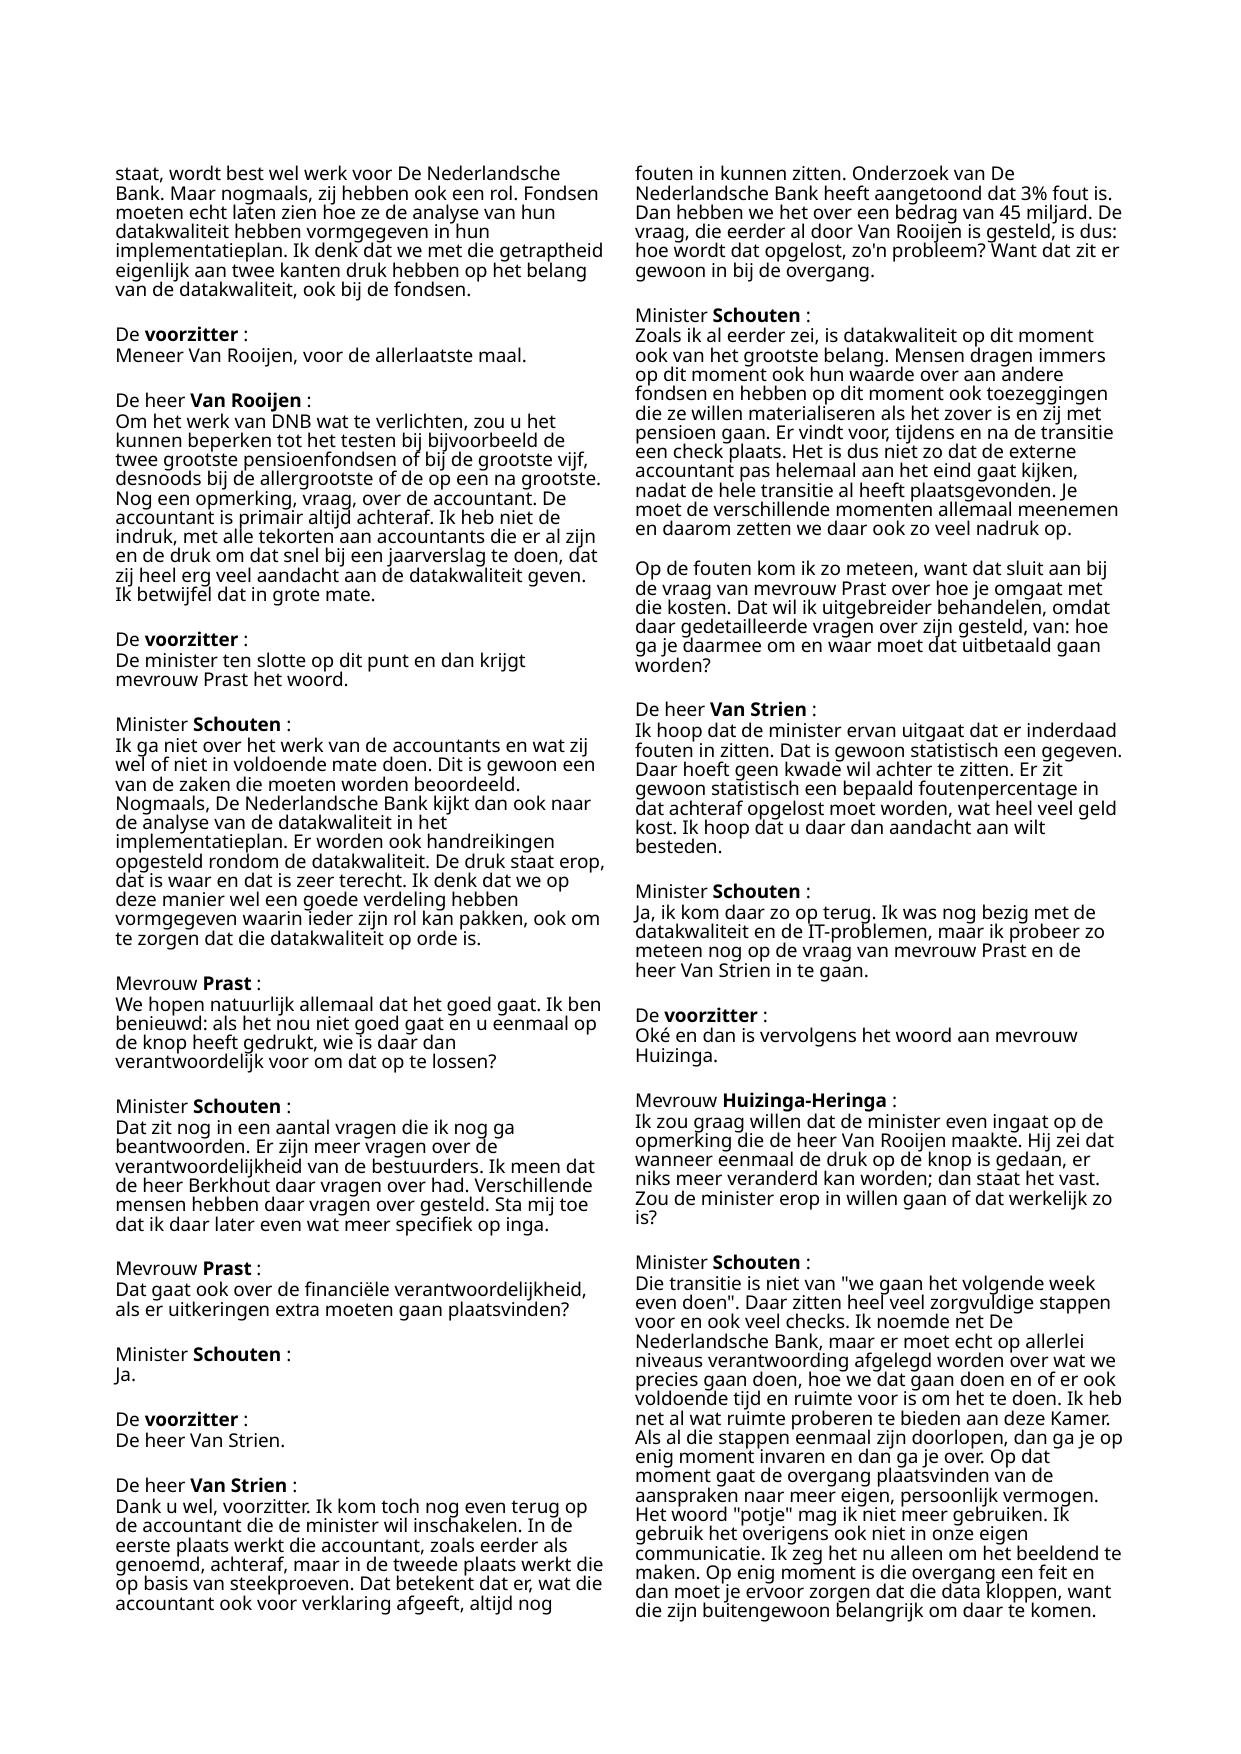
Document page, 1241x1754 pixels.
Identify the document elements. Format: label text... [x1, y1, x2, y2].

text Dank u wel, voorzitter. Ik kom toch nog even terug op de accountant die de minister wil inschakelen. In de eerste plaats werkt die accountant, zoals eerder als genoemd, achteraf, maar in de tweede plaats werkt die op basis van steekproeven. Dat betekent dat er, wat die accountant ook voor verklaring afgeeft, altijd nog [115, 1498, 605, 1614]
text Ik hoop dat de minister ervan uitgaat dat er inderdaad fouten in zitten. Dat is gewoon statistisch een gegeven. Daar hoeft geen kwade wil achter te zitten. Er zit gewoon statistisch een bepaald foutenpercentage in dat achteraf opgelost moet worden, wat heel veel geld kost. Ik hoop dat u daar dan aandacht aan wilt besteden. [635, 722, 1125, 857]
text Ja. [115, 1366, 605, 1386]
text We hopen natuurlijk allemaal dat het goed gaat. Ik ben benieuwd: als het nou niet goed gaat en u eenmaal op de knop heeft gedrukt, wie is daar dan verantwoordelijk voor om dat op te lossen? [115, 996, 605, 1073]
text Dat zit nog in een aantal vragen die ik nog ga beantwoorden. Er zijn meer vragen over de verantwoordelijkheid van de bestuurders. Ik meen dat de heer Berkhout daar vragen over had. Verschillende mensen hebben daar vragen over gesteld. Sta mij toe dat ik daar later even wat meer specifiek op inga. [115, 1119, 605, 1235]
text Ik ga niet over het werk van de accountants en wat zij wel of niet in voldoende mate doen. Dit is gewoon een van de zaken die moeten worden beoordeeld. Nogmaals, De Nederlandsche Bank kijkt dan ook naar de analyse van de datakwaliteit in het implementatieplan. Er worden ook handreikingen opgesteld rondom de datakwaliteit. De druk staat erop, dat is waar en dat is zeer terecht. Ik denk dat we op deze manier wel een goede verdeling hebben vormgegeven waarin ieder zijn rol kan pakken, ook om te zorgen dat die datakwaliteit op orde is. [115, 737, 605, 949]
text Oké en dan is vervolgens het woord aan mevrouw Huizinga. [635, 1027, 1125, 1066]
text Ja, ik kom daar zo op terug. Ik was nog bezig met de datakwaliteit en de IT-problemen, maar ik probeer zo meteen nog op de vraag van mevrouw Prast en de heer Van Strien in te gaan. [635, 904, 1125, 981]
text Minister Schouten : [635, 302, 1125, 327]
text Die transitie is niet van "we gaan het volgende week even doen". Daar zitten heel veel zorgvuldige stappen voor en ook veel checks. Ik noemde net De Nederlandsche Bank, maar er moet echt op allerlei niveaus verantwoording afgelegd worden over wat we precies gaan doen, hoe we dat gaan doen en of er ook voldoende tijd en ruimte voor is om het te doen. Ik heb net al wat ruimte proberen te bieden aan deze Kamer. Als al die stappen eenmaal zijn doorlopen, dan ga je op enig moment invaren en dan ga je over. Op dat moment gaat de overgang plaatsvinden van de aanspraken naar meer eigen, persoonlijk vermogen. Het woord "potje" mag ik niet meer gebruiken. Ik gebruik het overigens ook niet in onze eigen communicatie. Ik zeg het nu alleen om het beeldend te maken. Op enig moment is die overgang een feit en dan moet je ervoor zorgen dat die data kloppen, want die zijn buitengewoon belangrijk om daar te komen. [635, 1275, 1125, 1622]
text De heer Van Rooijen : [115, 387, 605, 413]
text De heer Van Strien. [115, 1432, 605, 1452]
text Mevrouw Prast : [115, 1256, 605, 1281]
text De voorzitter : [635, 1002, 1125, 1027]
text Dat gaat ook over de financiële verantwoordelijkheid, als er uitkeringen extra moeten gaan plaatsvinden? [115, 1281, 605, 1320]
text De heer Van Strien : [635, 697, 1125, 722]
text Minister Schouten : [635, 878, 1125, 904]
text staat, wordt best wel werk voor De Nederlandsche Bank. Maar nogmaals, zij hebben ook een rol. Fondsen moeten echt laten zien hoe ze de analyse van hun datakwaliteit hebben vormgegeven in hun implementatieplan. Ik denk dat we met die getraptheid eigenlijk aan twee kanten druk hebben op het belang van de datakwaliteit, ook bij de fondsen. [115, 165, 605, 300]
text De voorzitter : [115, 626, 605, 652]
text Om het werk van DNB wat te verlichten, zou u het kunnen beperken tot het testen bij bijvoorbeeld de twee grootste pensioenfondsen of bij de grootste vijf, desnoods bij de allergrootste of de op een na grootste. Nog een opmerking, vraag, over de accountant. De accountant is primair altijd achteraf. Ik heb niet de indruk, met alle tekorten aan accountants die er al zijn en de druk om dat snel bij een jaarverslag te doen, dat zij heel erg veel aandacht aan de datakwaliteit geven. Ik betwijfel dat in grote mate. [115, 413, 605, 605]
text Zoals ik al eerder zei, is datakwaliteit op dit moment ook van het grootste belang. Mensen dragen immers op dit moment ook hun waarde over aan andere fondsen en hebben op dit moment ook toezeggingen die ze willen materialiseren als het zover is en zij met pensioen gaan. Er vindt voor, tijdens en na de transitie een check plaats. Het is dus niet zo dat de externe accountant pas helemaal aan het eind gaat kijken, nadat de hele transitie al heeft plaatsgevonden. Je moet de verschillende momenten allemaal meenemen en daarom zetten we daar ook zo veel nadruk op. [635, 327, 1125, 539]
text De voorzitter : [115, 1407, 605, 1432]
text Meneer Van Rooijen, voor de allerlaatste maal. [115, 347, 605, 366]
text Op de fouten kom ik zo meteen, want dat sluit aan bij de vraag van mevrouw Prast over hoe je omgaat met die kosten. Dat wil ik uitgebreider behandelen, omdat daar gedetailleerde vragen over zijn gesteld, van: hoe ga je daarmee om en waar moet dat uitbetaald gaan worden? [635, 560, 1125, 676]
text Minister Schouten : [115, 1341, 605, 1366]
text Minister Schouten : [115, 711, 605, 737]
text Mevrouw Huizinga-Heringa : [635, 1087, 1125, 1113]
text De heer Van Strien : [115, 1472, 605, 1498]
text De voorzitter : [115, 321, 605, 347]
text Minister Schouten : [115, 1093, 605, 1119]
text fouten in kunnen zitten. Onderzoek van De Nederlandsche Bank heeft aangetoond dat 3% fout is. Dan hebben we het over een bedrag van 45 miljard. De vraag, die eerder al door Van Rooijen is gesteld, is dus: hoe wordt dat opgelost, zo'n probleem? Want dat zit er gewoon in bij de overgang. [635, 165, 1125, 281]
text Ik zou graag willen dat de minister even ingaat op de opmerking die de heer Van Rooijen maakte. Hij zei dat wanneer eenmaal de druk op de knop is gedaan, er niks meer veranderd kan worden; dan staat het vast. Zou de minister erop in willen gaan of dat werkelijk zo is? [635, 1113, 1125, 1228]
text Mevrouw Prast : [115, 970, 605, 996]
text De minister ten slotte op dit punt en dan krijgt mevrouw Prast het woord. [115, 652, 605, 690]
text Minister Schouten : [635, 1249, 1125, 1275]
